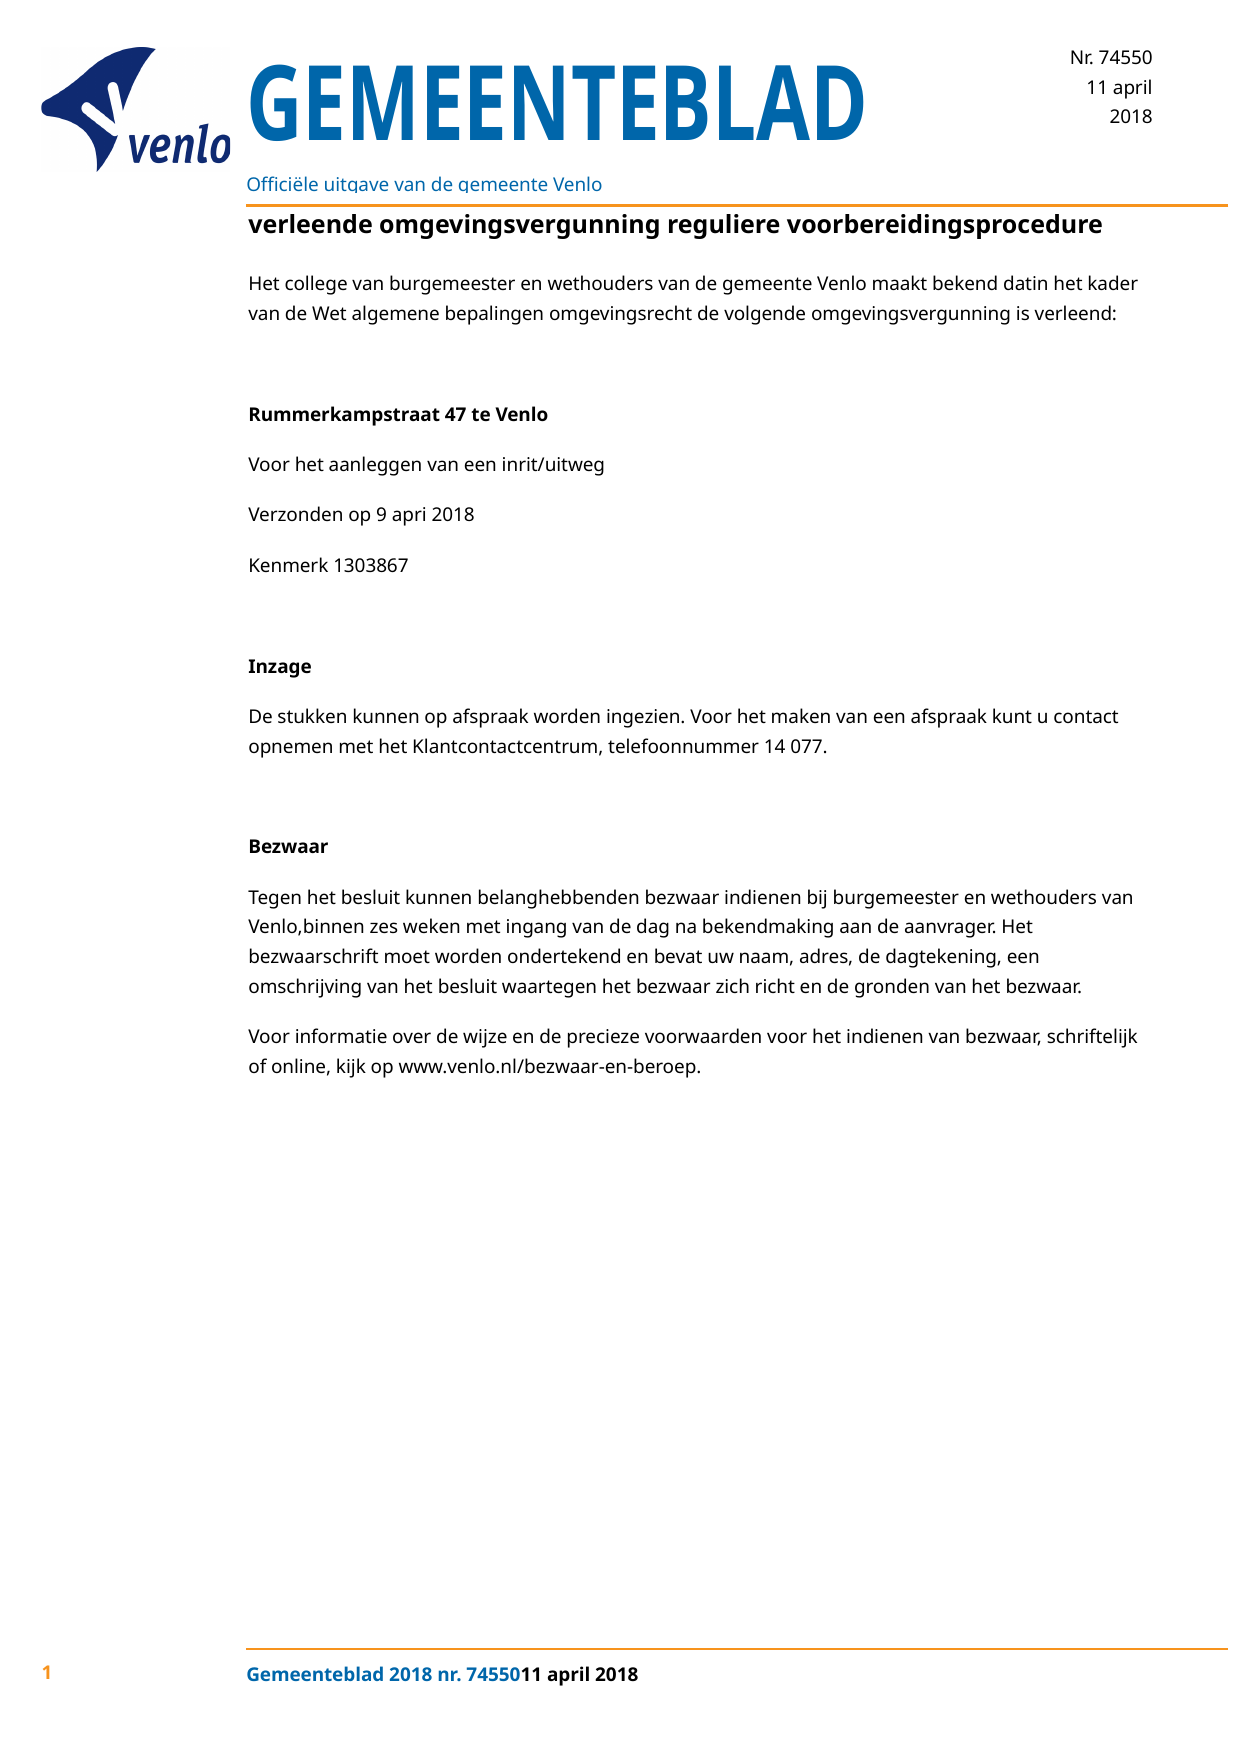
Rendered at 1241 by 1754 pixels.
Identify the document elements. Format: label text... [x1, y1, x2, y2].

text Inzage [248, 653, 1152, 678]
text Het college van burgemeester en wethouders van de gemeente Venlo maakt bekend datin het kader van de Wet algemene bepalingen omgevingsrecht de volgende omgevingsvergunning is verleend: [248, 270, 1152, 326]
text Verzonden op 9 apri 2018 [248, 502, 1152, 527]
text verleende omgevingsvergunning reguliere voorbereidingsprocedure [248, 207, 1152, 241]
text Rummerkampstraat 47 te Venlo [248, 401, 1152, 426]
text Voor het aanleggen van een inrit/uitweg [248, 451, 1152, 477]
text Bezwaar [248, 834, 1152, 859]
picture [41, 47, 231, 172]
text Tegen het besluit kunnen belanghebbenden bezwaar indienen bij burgemeester en wethouders van Venlo,binnen zes weken met ingang van de dag na bekendmaking aan de aanvrager. Het bezwaarschrift moet worden ondertekend en bevat uw naam, adres, de dagtekening, een omschrijving van het besluit waartegen het bezwaar zich richt en de gronden van het bezwaar. [248, 884, 1152, 998]
text Voor informatie over de wijze en de precieze voorwaarden voor het indienen van bezwaar, schriftelijk of online, kijk op www.venlo.nl/bezwaar-en-beroep. [248, 1023, 1152, 1078]
text Kenmerk 1303867 [248, 552, 1152, 578]
text De stukken kunnen op afspraak worden ingezien. Voor het maken van een afspraak kunt u contact opnemen met het Klantcontactcentrum, telefoonnummer 14 077. [248, 703, 1152, 758]
